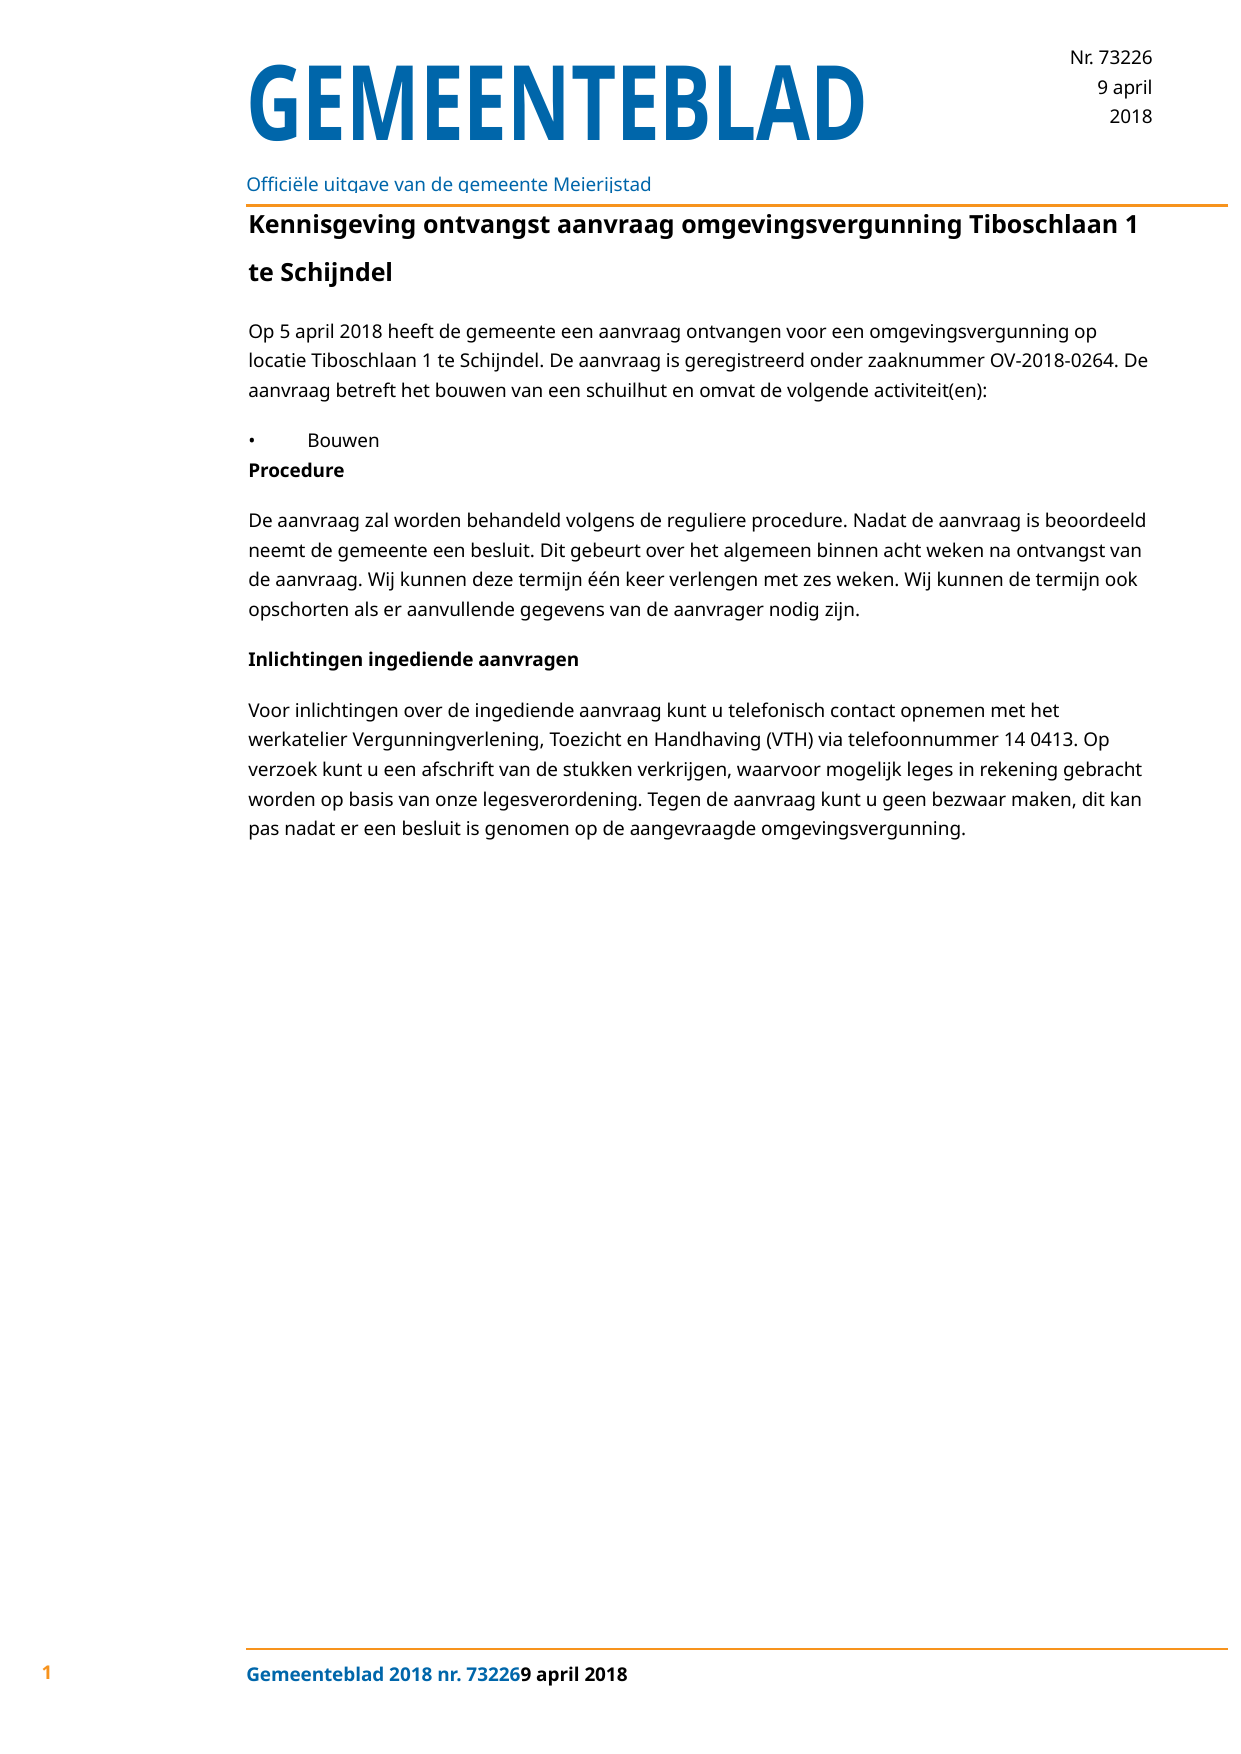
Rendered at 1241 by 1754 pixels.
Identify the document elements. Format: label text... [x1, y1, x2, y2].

list Bouwen [248, 427, 1152, 453]
picture [41, 47, 231, 172]
text Procedure [248, 457, 1152, 483]
text Op 5 april 2018 heeft de gemeente een aanvraag ontvangen voor een omgevingsvergunning op locatie Tiboschlaan 1 te Schijndel. De aanvraag is geregistreerd onder zaaknummer OV-2018-0264. De aanvraag betreft het bouwen van een schuilhut en omvat de volgende activiteit(en): [248, 318, 1152, 403]
text Kennisgeving ontvangst aanvraag omgevingsvergunning Tiboschlaan 1 te Schijndel [248, 207, 1152, 288]
text Inlichtingen ingediende aanvragen [248, 647, 1152, 672]
text De aanvraag zal worden behandeld volgens de reguliere procedure. Nadat de aanvraag is beoordeeld neemt de gemeente een besluit. Dit gebeurt over het algemeen binnen acht weken na ontvangst van de aanvraag. Wij kunnen deze termijn één keer verlengen met zes weken. Wij kunnen de termijn ook opschorten als er aanvullende gegevens van de aanvrager nodig zijn. [248, 507, 1152, 622]
text Voor inlichtingen over de ingediende aanvraag kunt u telefonisch contact opnemen met het werkatelier Vergunningverlening, Toezicht en Handhaving (VTH) via telefoonnummer 14 0413. Op verzoek kunt u een afschrift van de stukken verkrijgen, waarvoor mogelijk leges in rekening gebracht worden op basis van onze legesverordening. Tegen de aanvraag kunt u geen bezwaar maken, dit kan pas nadat er een besluit is genomen op de aangevraagde omgevingsvergunning. [248, 697, 1152, 841]
